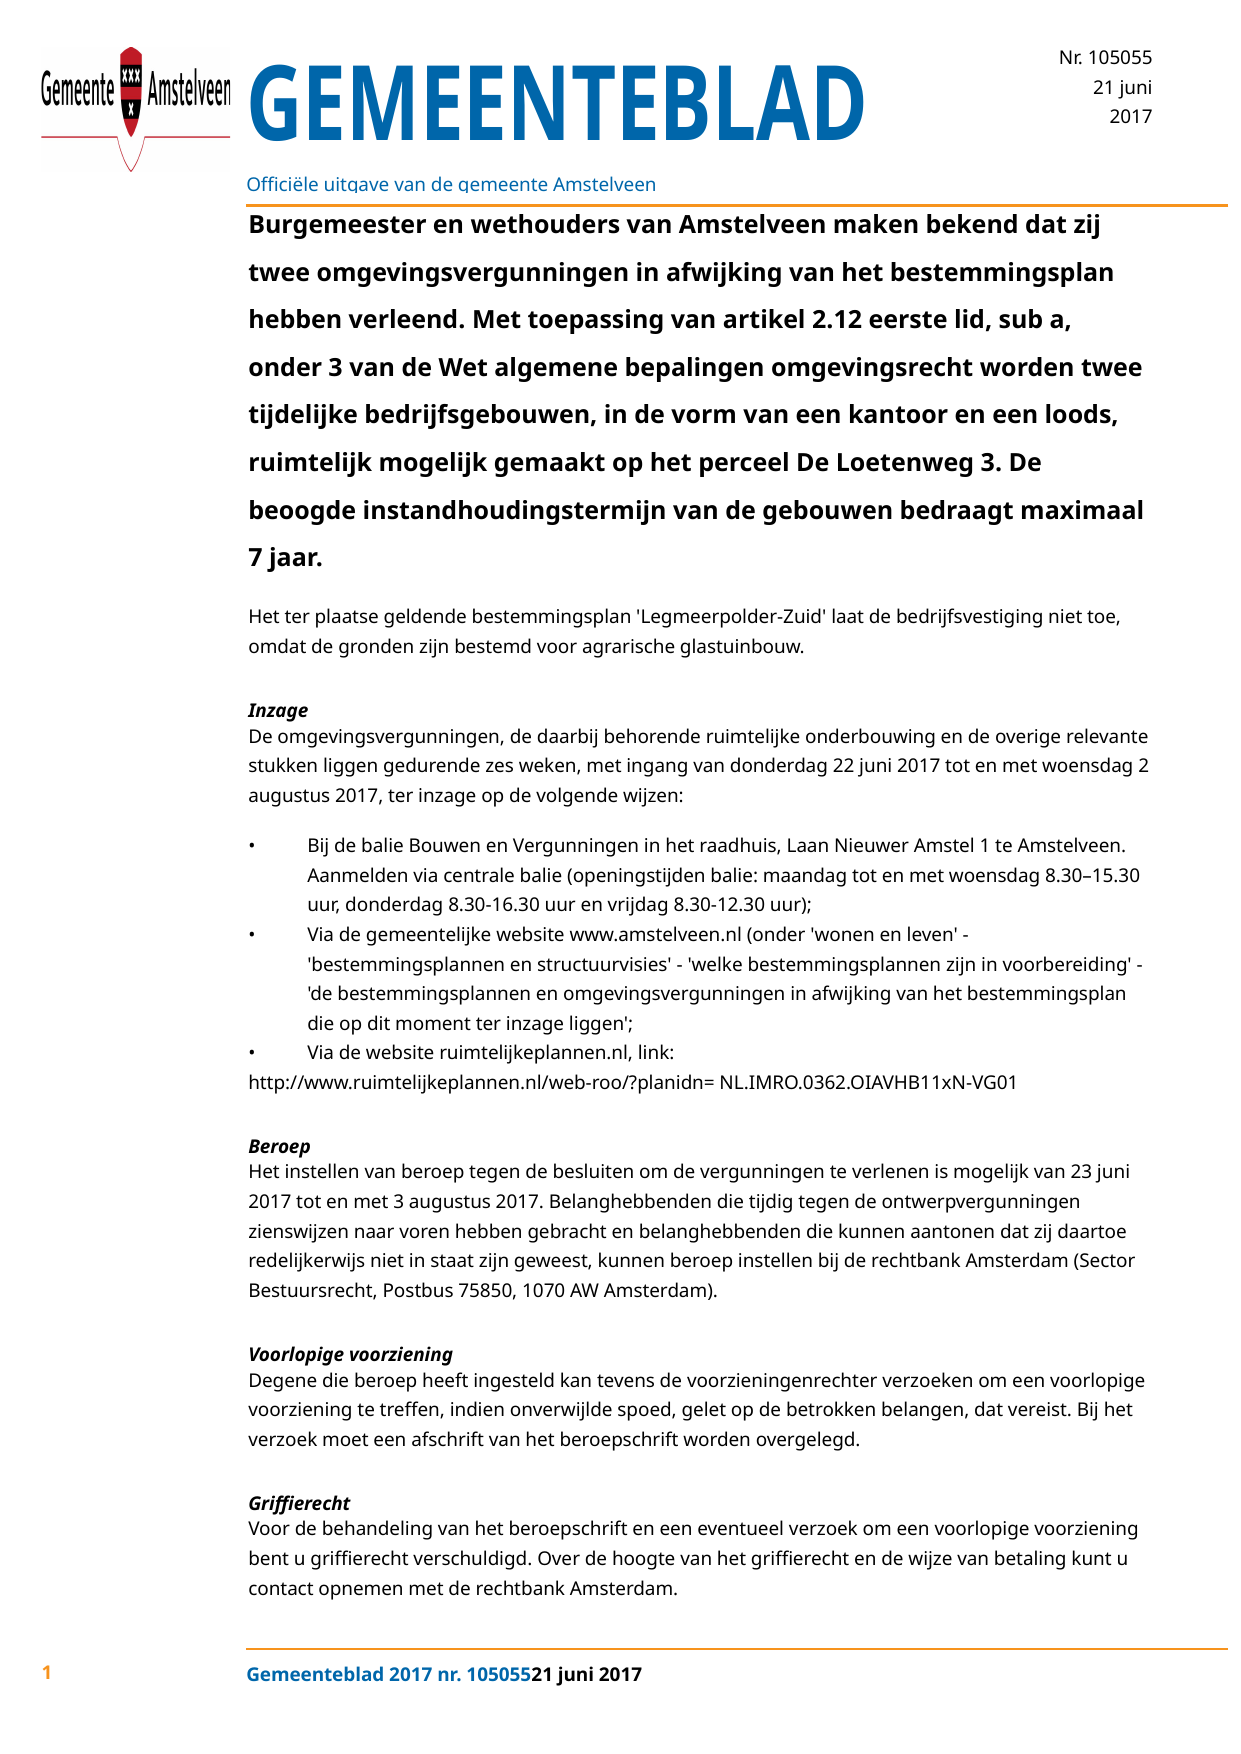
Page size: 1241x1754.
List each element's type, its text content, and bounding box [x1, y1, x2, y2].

text Voor de behandeling van het beroepschrift en een eventueel verzoek om een voorlopige voorziening bent u griffierecht verschuldigd. Over de hoogte van het griffierecht en de wijze van betaling kunt u contact opnemen met de rechtbank Amsterdam. [248, 1516, 1152, 1601]
list Bij de balie Bouwen en Vergunningen in het raadhuis, Laan Nieuwer Amstel 1 te Amstelveen. Aanmelden via centrale balie (openingstijden balie: maandag tot en met woensdag 8.30–15.30 uur, donderdag 8.30-16.30 uur en vrijdag 8.30-12.30 uur); [248, 832, 1152, 917]
text Het instellen van beroep tegen de besluiten om de vergunningen te verlenen is mogelijk van 23 juni 2017 tot en met 3 augustus 2017. Belanghebbenden die tijdig tegen de ontwerpvergunningen zienswijzen naar voren hebben gebracht en belanghebbenden die kunnen aantonen dat zij daartoe redelijkerwijs niet in staat zijn geweest, kunnen beroep instellen bij de rechtbank Amsterdam (Sector Bestuursrecht, Postbus 75850, 1070 AW Amsterdam). [248, 1159, 1152, 1303]
list Via de gemeentelijke website www.amstelveen.nl (onder 'wonen en leven' - 'bestemmingsplannen en structuurvisies' - 'welke bestemmingsplannen zijn in voorbereiding' - 'de bestemmingsplannen en omgevingsvergunningen in afwijking van het bestemmingsplan die op dit moment ter inzage liggen'; [248, 921, 1152, 1036]
picture [41, 47, 231, 172]
text Voorlopige voorziening [248, 1341, 1152, 1367]
text Beroep [248, 1133, 1152, 1159]
text http://www.ruimtelijkeplannen.nl/web-roo/?planidn= NL.IMRO.0362.OIAVHB11xN-VG01 [248, 1069, 1152, 1095]
text Burgemeester en wethouders van Amstelveen maken bekend dat zij twee omgevingsvergunningen in afwijking van het bestemmingsplan hebben verleend. Met toepassing van artikel 2.12 eerste lid, sub a, onder 3 van de Wet algemene bepalingen omgevingsrecht worden twee tijdelijke bedrijfsgebouwen, in de vorm van een kantoor en een loods, ruimtelijk mogelijk gemaakt op het perceel De Loetenweg 3. De beoogde instandhoudingstermijn van de gebouwen bedraagt maximaal 7 jaar. [248, 207, 1152, 574]
text Het ter plaatse geldende bestemmingsplan 'Legmeerpolder-Zuid' laat de bedrijfsvestiging niet toe, omdat de gronden zijn bestemd voor agrarische glastuinbouw. [248, 603, 1152, 659]
text Griffierecht [248, 1490, 1152, 1516]
list Via de website ruimtelijkeplannen.nl, link: [248, 1039, 1152, 1065]
text Degene die beroep heeft ingesteld kan tevens de voorzieningenrechter verzoeken om een voorlopige voorziening te treffen, indien onverwijlde spoed, gelet op de betrokken belangen, dat vereist. Bij het verzoek moet een afschrift van het beroepschrift worden overgelegd. [248, 1367, 1152, 1452]
text De omgevingsvergunningen, de daarbij behorende ruimtelijke onderbouwing en de overige relevante stukken liggen gedurende zes weken, met ingang van donderdag 22 juni 2017 tot en met woensdag 2 augustus 2017, ter inzage op de volgende wijzen: [248, 723, 1152, 808]
text Inzage [248, 697, 1152, 723]
